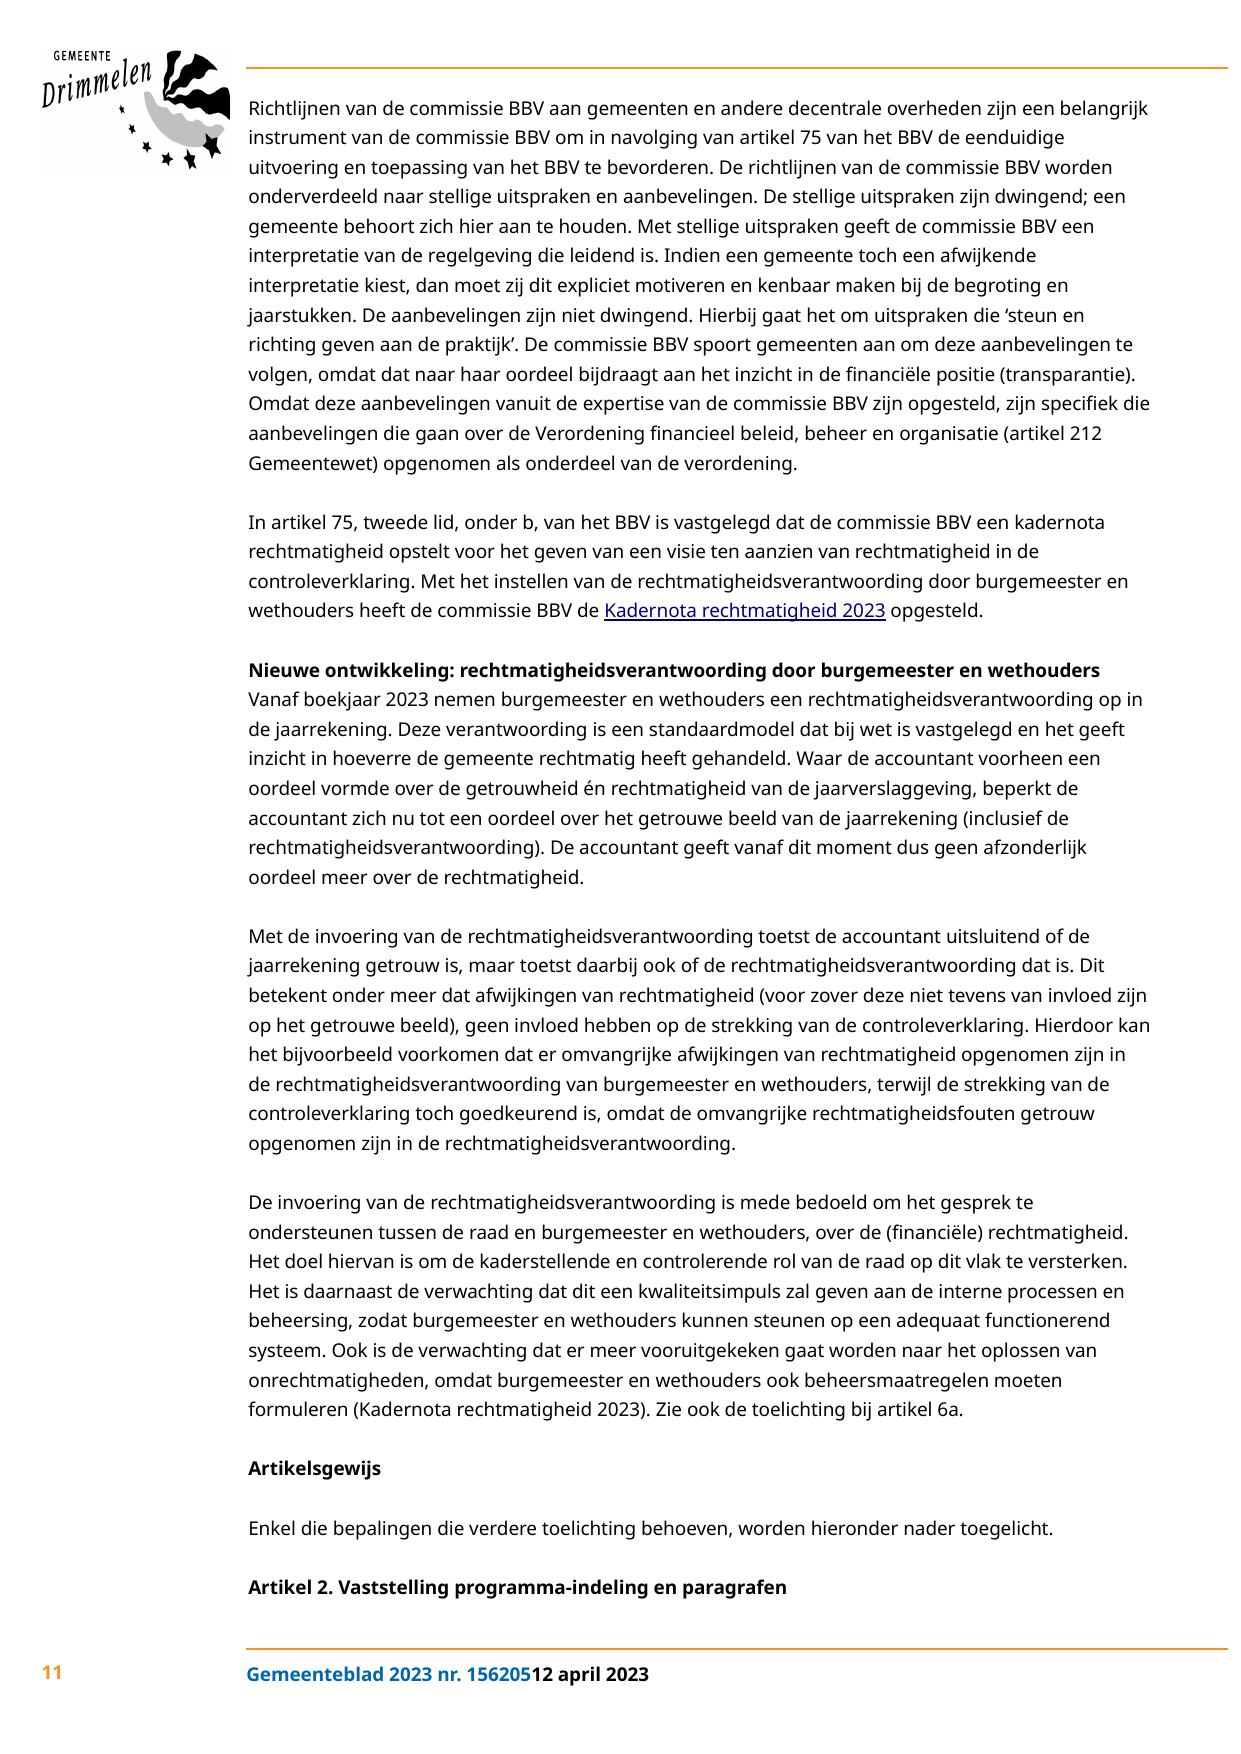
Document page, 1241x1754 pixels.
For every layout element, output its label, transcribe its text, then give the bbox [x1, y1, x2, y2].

text In artikel 75, tweede lid, onder b, van het BBV is vastgelegd dat de commissie BBV een kadernota rechtmatigheid opstelt voor het geven van een visie ten aanzien van rechtmatigheid in de controleverklaring. Met het instellen van de rechtmatigheidsverantwoording door burgemeester en wethouders heeft de commissie BBV de Kadernota rechtmatigheid 2023 opgesteld. [248, 509, 1152, 623]
text Artikel 2. Vaststelling programma-indeling en paragrafen [248, 1574, 1152, 1600]
text De invoering van de rechtmatigheidsverantwoording is mede bedoeld om het gesprek te ondersteunen tussen de raad en burgemeester en wethouders, over de (financiële) rechtmatigheid. Het doel hiervan is om de kaderstellende en controlerende rol van de raad op dit vlak te versterken. Het is daarnaast de verwachting dat dit een kwaliteitsimpuls zal geven aan de interne processen en beheersing, zodat burgemeester en wethouders kunnen steunen op een adequaat functionerend systeem. Ook is de verwachting dat er meer vooruitgekeken gaat worden naar het oplossen van onrechtmatigheden, omdat burgemeester en wethouders ook beheersmaatregelen moeten formuleren (Kadernota rechtmatigheid 2023). Zie ook de toelichting bij artikel 6a. [248, 1189, 1152, 1422]
text Nieuwe ontwikkeling: rechtmatigheidsverantwoording door burgemeester en wethouders [248, 657, 1152, 683]
picture [41, 47, 231, 172]
text Artikelsgewijs [248, 1456, 1152, 1481]
text Enkel die bepalingen die verdere toelichting behoeven, worden hieronder nader toegelicht. [248, 1515, 1152, 1541]
text Richtlijnen van de commissie BBV aan gemeenten en andere decentrale overheden zijn een belangrijk instrument van de commissie BBV om in navolging van artikel 75 van het BBV de eenduidige uitvoering en toepassing van het BBV te bevorderen. De richtlijnen van de commissie BBV worden onderverdeeld naar stellige uitspraken en aanbevelingen. De stellige uitspraken zijn dwingend; een gemeente behoort zich hier aan te houden. Met stellige uitspraken geeft de commissie BBV een interpretatie van de regelgeving die leidend is. Indien een gemeente toch een afwijkende interpretatie kiest, dan moet zij dit expliciet motiveren en kenbaar maken bij de begroting en jaarstukken. De aanbevelingen zijn niet dwingend. Hierbij gaat het om uitspraken die ‘steun en richting geven aan de praktijk’. De commissie BBV spoort gemeenten aan om deze aanbevelingen te volgen, omdat dat naar haar oordeel bijdraagt aan het inzicht in de financiële positie (transparantie). Omdat deze aanbevelingen vanuit de expertise van de commissie BBV zijn opgesteld, zijn specifiek die aanbevelingen die gaan over de Verordening financieel beleid, beheer en organisatie (artikel 212 Gemeentewet) opgenomen als onderdeel van de verordening. [248, 95, 1152, 476]
text Vanaf boekjaar 2023 nemen burgemeester en wethouders een rechtmatigheidsverantwoording op in de jaarrekening. Deze verantwoording is een standaardmodel dat bij wet is vastgelegd en het geeft inzicht in hoeverre de gemeente rechtmatig heeft gehandeld. Waar de accountant voorheen een oordeel vormde over de getrouwheid én rechtmatigheid van de jaarverslaggeving, beperkt de accountant zich nu tot een oordeel over het getrouwe beeld van de jaarrekening (inclusief de rechtmatigheidsverantwoording). De accountant geeft vanaf dit moment dus geen afzonderlijk oordeel meer over de rechtmatigheid. [248, 686, 1152, 890]
text Met de invoering van de rechtmatigheidsverantwoording toetst de accountant uitsluitend of de jaarrekening getrouw is, maar toetst daarbij ook of de rechtmatigheidsverantwoording dat is. Dit betekent onder meer dat afwijkingen van rechtmatigheid (voor zover deze niet tevens van invloed zijn op het getrouwe beeld), geen invloed hebben op de strekking van de controleverklaring. Hierdoor kan het bijvoorbeeld voorkomen dat er omvangrijke afwijkingen van rechtmatigheid opgenomen zijn in de rechtmatigheidsverantwoording van burgemeester en wethouders, terwijl de strekking van de controleverklaring toch goedkeurend is, omdat de omvangrijke rechtmatigheidsfouten getrouw opgenomen zijn in de rechtmatigheidsverantwoording. [248, 923, 1152, 1156]
